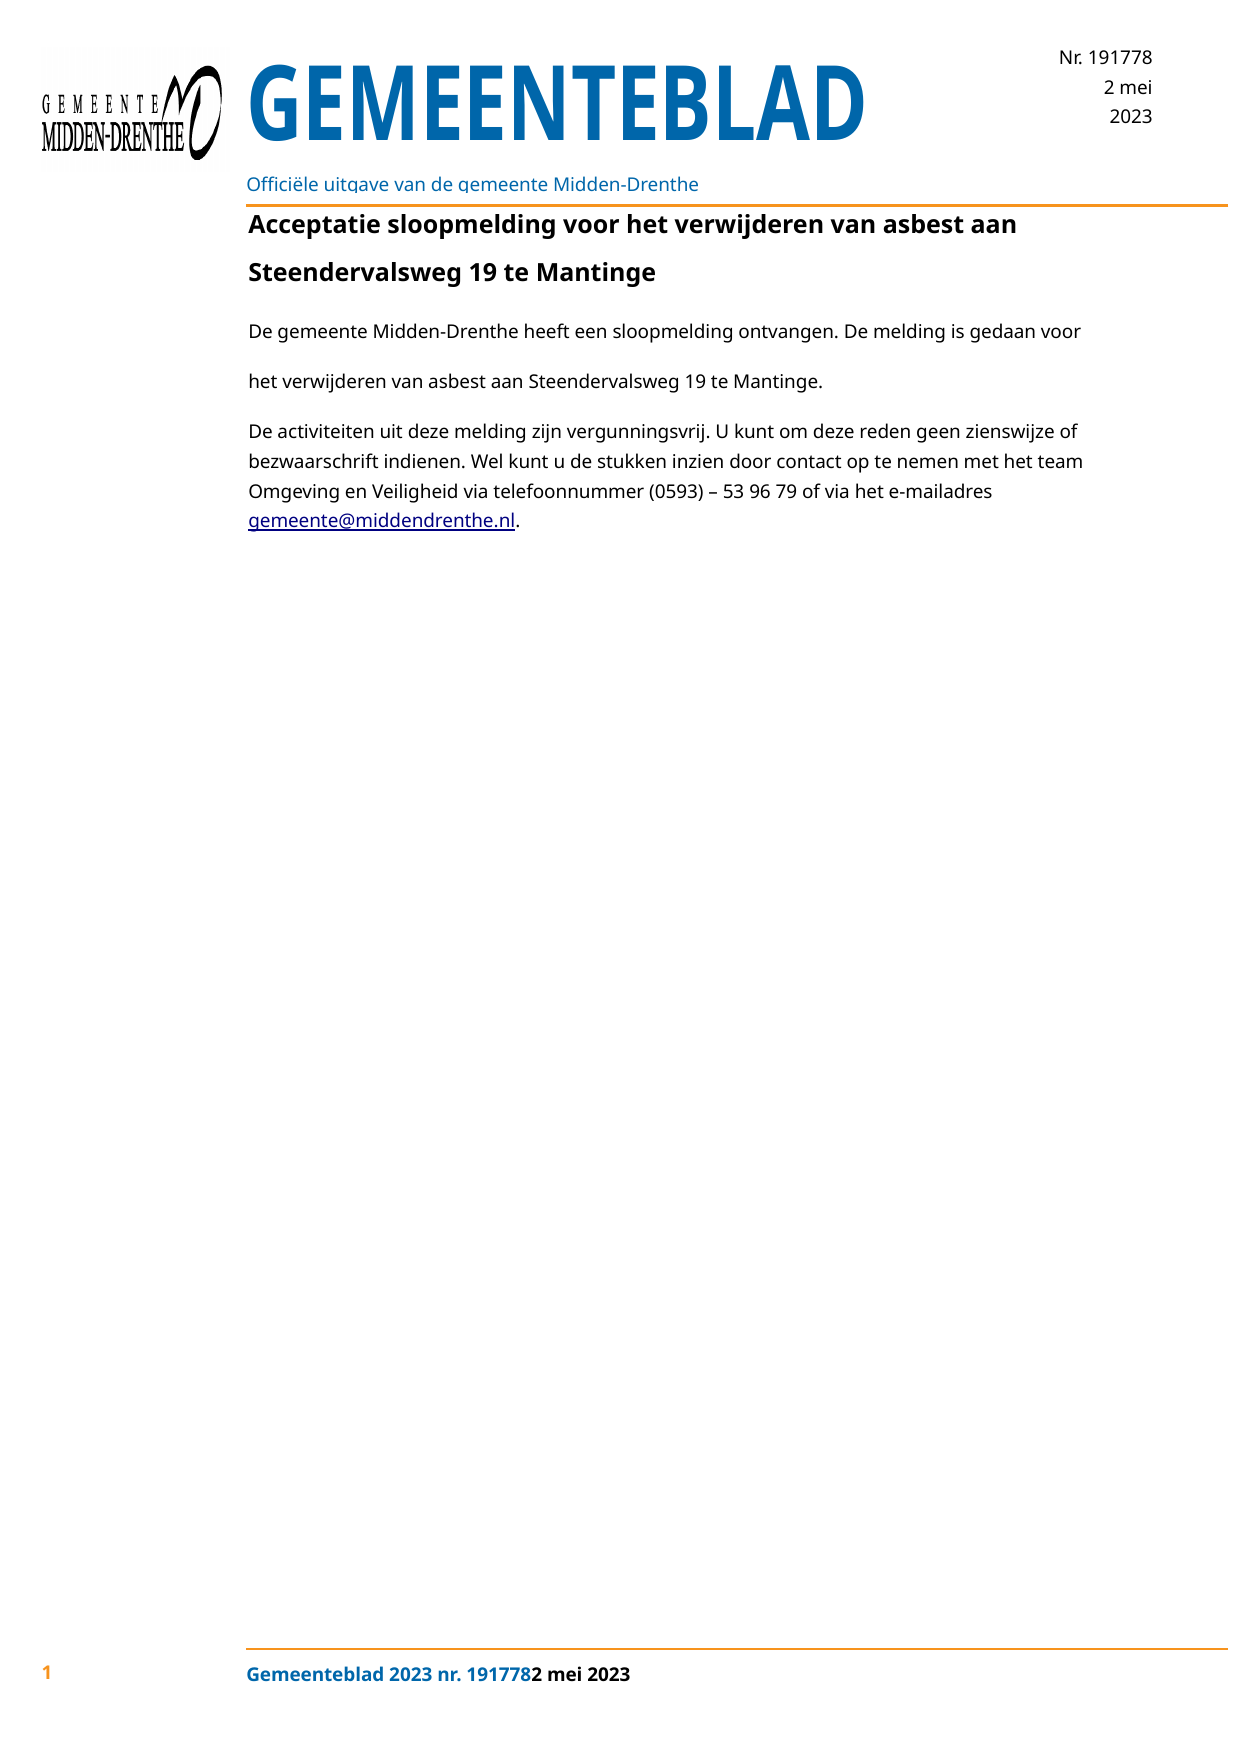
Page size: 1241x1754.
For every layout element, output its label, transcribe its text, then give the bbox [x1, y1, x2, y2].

text De activiteiten uit deze melding zijn vergunningsvrij. U kunt om deze reden geen zienswijze of bezwaarschrift indienen. Wel kunt u de stukken inzien door contact op te nemen met het team Omgeving en Veiligheid via telefoonnummer (0593) – 53 96 79 of via het e-mailadres gemeente@middendrenthe.nl. [248, 419, 1152, 533]
text De gemeente Midden-Drenthe heeft een sloopmelding ontvangen. De melding is gedaan voor [248, 318, 1152, 344]
text het verwijderen van asbest aan Steendervalsweg 19 te Mantinge. [248, 368, 1152, 394]
text Acceptatie sloopmelding voor het verwijderen van asbest aan Steendervalsweg 19 te Mantinge [248, 207, 1152, 288]
picture [41, 47, 231, 172]
